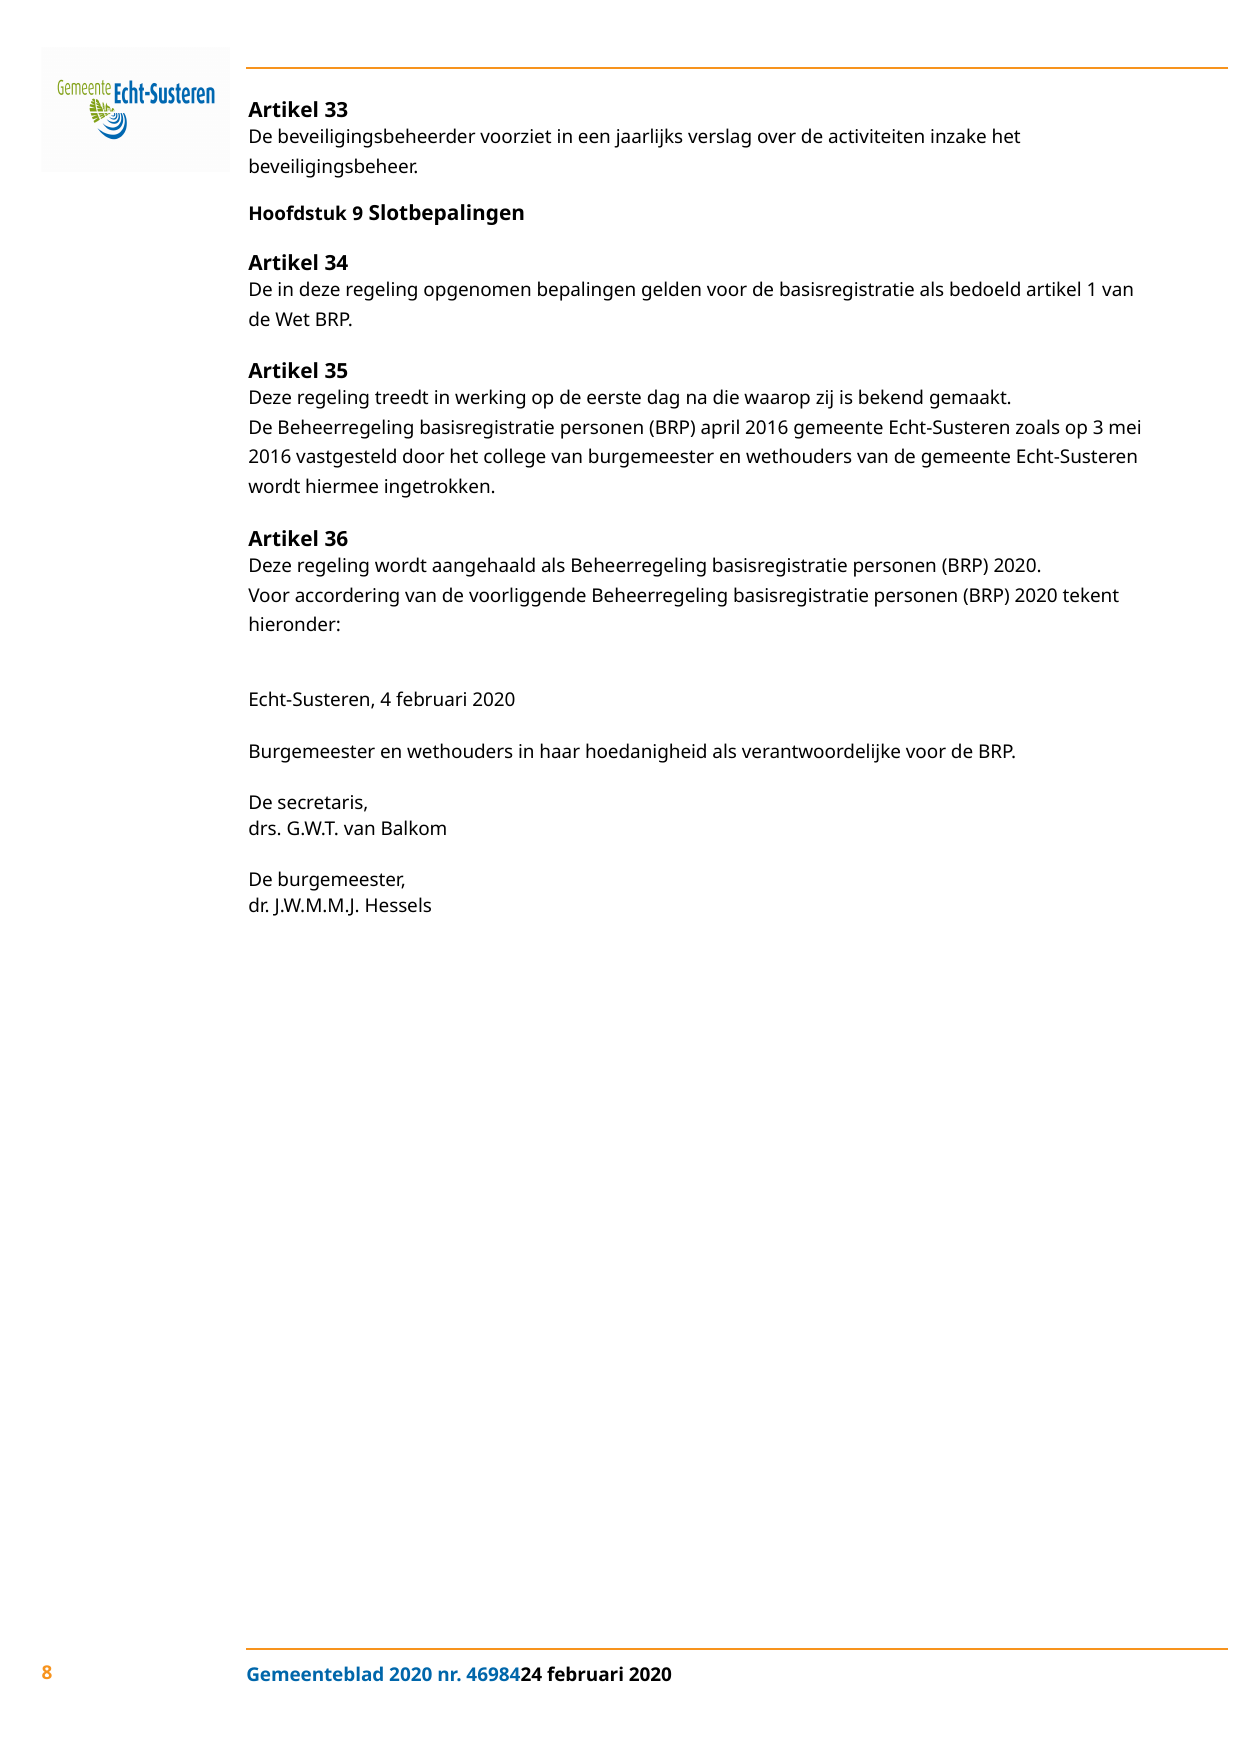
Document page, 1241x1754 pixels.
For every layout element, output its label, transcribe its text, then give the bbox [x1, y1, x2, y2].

text Voor accordering van de voorliggende Beheerregeling basisregistratie personen (BRP) 2020 tekent hieronder: [248, 582, 1152, 637]
text Artikel 34 [248, 248, 1152, 276]
text Echt-Susteren, 4 februari 2020 [248, 687, 1152, 712]
text Hoofdstuk 9 Slotbepalingen [248, 198, 1152, 227]
text Artikel 35 [248, 356, 1152, 384]
text De in deze regeling opgenomen bepalingen gelden voor de basisregistratie als bedoeld artikel 1 van de Wet BRP. [248, 276, 1152, 331]
text Deze regeling wordt aangehaald als Beheerregeling basisregistratie personen (BRP) 2020. [248, 552, 1152, 578]
text De secretaris, [248, 789, 1152, 815]
text Artikel 36 [248, 524, 1152, 552]
text drs. G.W.T. van Balkom [248, 815, 1152, 841]
text Artikel 33 [248, 95, 1152, 123]
text Burgemeester en wethouders in haar hoedanigheid als verantwoordelijke voor de BRP. [248, 738, 1152, 764]
text De beveiligingsbeheerder voorziet in een jaarlijks verslag over de activiteiten inzake het beveiligingsbeheer. [248, 123, 1152, 178]
text De burgemeester, [248, 867, 1152, 892]
text dr. J.W.M.M.J. Hessels [248, 892, 1152, 918]
picture [41, 47, 231, 172]
text Deze regeling treedt in werking op de eerste dag na die waarop zij is bekend gemaakt. [248, 384, 1152, 410]
text De Beheerregeling basisregistratie personen (BRP) april 2016 gemeente Echt-Susteren zoals op 3 mei 2016 vastgesteld door het college van burgemeester en wethouders van de gemeente Echt-Susteren wordt hiermee ingetrokken. [248, 414, 1152, 499]
